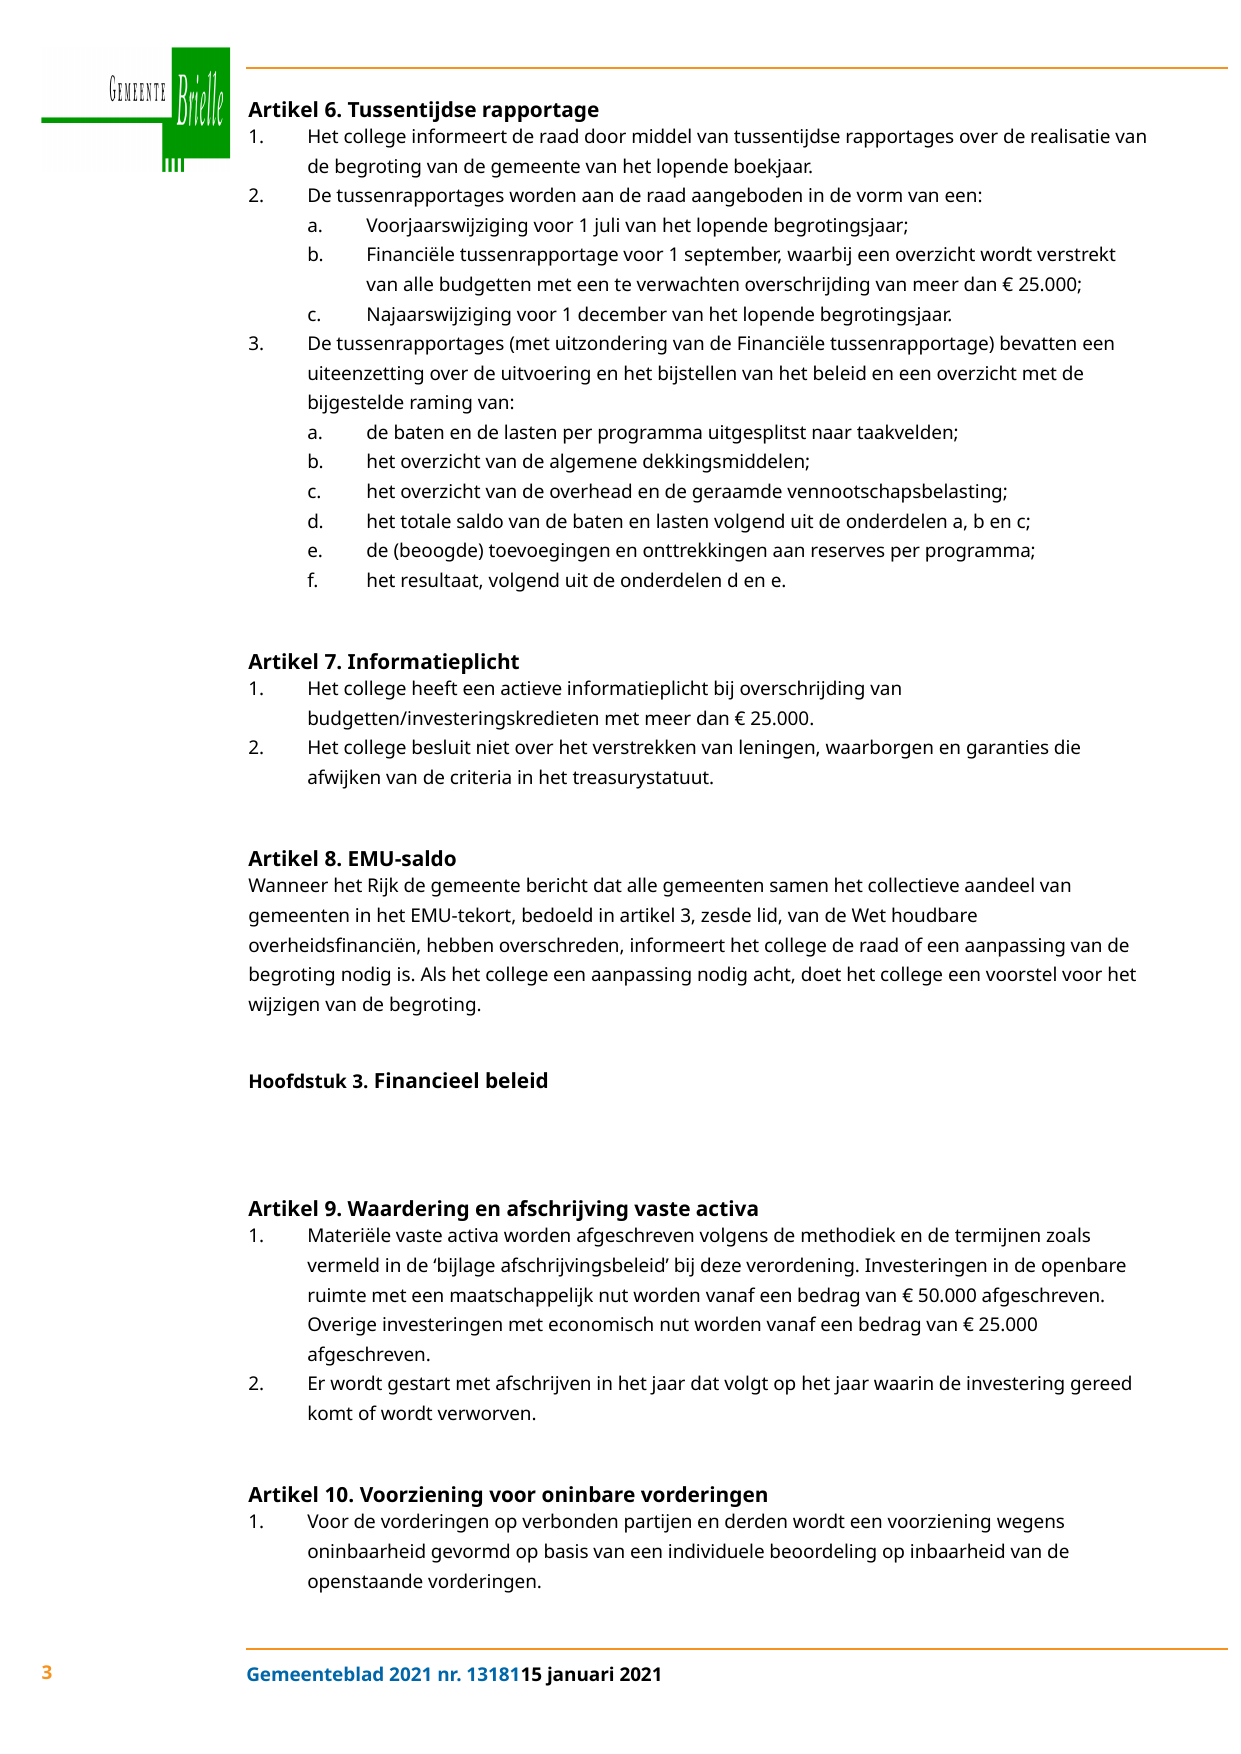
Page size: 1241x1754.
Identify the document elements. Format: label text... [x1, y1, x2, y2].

text Artikel 7. Informatieplicht [248, 647, 1152, 675]
list Najaarswijziging voor 1 december van het lopende begrotingsjaar. [307, 301, 1152, 326]
list Materiële vaste activa worden afgeschreven volgens de methodiek en de termijnen zoals vermeld in de ‘bijlage afschrijvingsbeleid’ bij deze verordening. Investeringen in de openbare ruimte met een maatschappelijk nut worden vanaf een bedrag van € 50.000 afgeschreven. Overige investeringen met economisch nut worden vanaf een bedrag van € 25.000 afgeschreven. [248, 1223, 1152, 1367]
list de (beoogde) toevoegingen en onttrekkingen aan reserves per programma; [307, 537, 1152, 563]
list het overzicht van de algemene dekkingsmiddelen; [307, 449, 1152, 474]
text Artikel 6. Tussentijdse rapportage [248, 95, 1152, 123]
list Het college besluit niet over het verstrekken van leningen, waarborgen en garanties die afwijken van de criteria in het treasurystatuut. [248, 734, 1152, 790]
text Artikel 10. Voorziening voor oninbare vorderingen [248, 1480, 1152, 1509]
text Artikel 8. EMU-saldo [248, 844, 1152, 873]
list Het college informeert de raad door middel van tussentijdse rapportages over de realisatie van de begroting van de gemeente van het lopende boekjaar. [248, 123, 1152, 178]
list het resultaat, volgend uit de onderdelen d en e. [307, 567, 1152, 593]
list Voor de vorderingen op verbonden partijen en derden wordt een voorziening wegens oninbaarheid gevormd op basis van een individuele beoordeling op inbaarheid van de openstaande vorderingen. [248, 1509, 1152, 1593]
list het overzicht van de overhead en de geraamde vennootschapsbelasting; [307, 478, 1152, 504]
list Voorjaarswijziging voor 1 juli van het lopende begrotingsjaar; [307, 212, 1152, 238]
list de baten en de lasten per programma uitgesplitst naar taakvelden; [307, 419, 1152, 445]
list Het college heeft een actieve informatieplicht bij overschrijding van budgetten/investeringskredieten met meer dan € 25.000. [248, 675, 1152, 731]
text Wanneer het Rijk de gemeente bericht dat alle gemeenten samen het collectieve aandeel van gemeenten in het EMU-tekort, bedoeld in artikel 3, zesde lid, van de Wet houdbare overheidsfinanciën, hebben overschreden, informeert het college de raad of een aanpassing van de begroting nodig is. Als het college een aanpassing nodig acht, doet het college een voorstel voor het wijzigen van de begroting. [248, 873, 1152, 1017]
text Artikel 9. Waardering en afschrijving vaste activa [248, 1194, 1152, 1223]
list Er wordt gestart met afschrijven in het jaar dat volgt op het jaar waarin de investering gereed komt of wordt verworven. [248, 1371, 1152, 1426]
picture [41, 47, 231, 172]
list Financiële tussenrapportage voor 1 september, waarbij een overzicht wordt verstrekt van alle budgetten met een te verwachten overschrijding van meer dan € 25.000; [307, 242, 1152, 297]
list De tussenrapportages worden aan de raad aangeboden in de vorm van een: [248, 182, 1152, 208]
list De tussenrapportages (met uitzondering van de Financiële tussenrapportage) bevatten een uiteenzetting over de uitvoering en het bijstellen van het beleid en een overzicht met de bijgestelde raming van: [248, 330, 1152, 415]
text Hoofdstuk 3. Financieel beleid [248, 1066, 1152, 1094]
list het totale saldo van de baten en lasten volgend uit de onderdelen a, b en c; [307, 508, 1152, 533]
